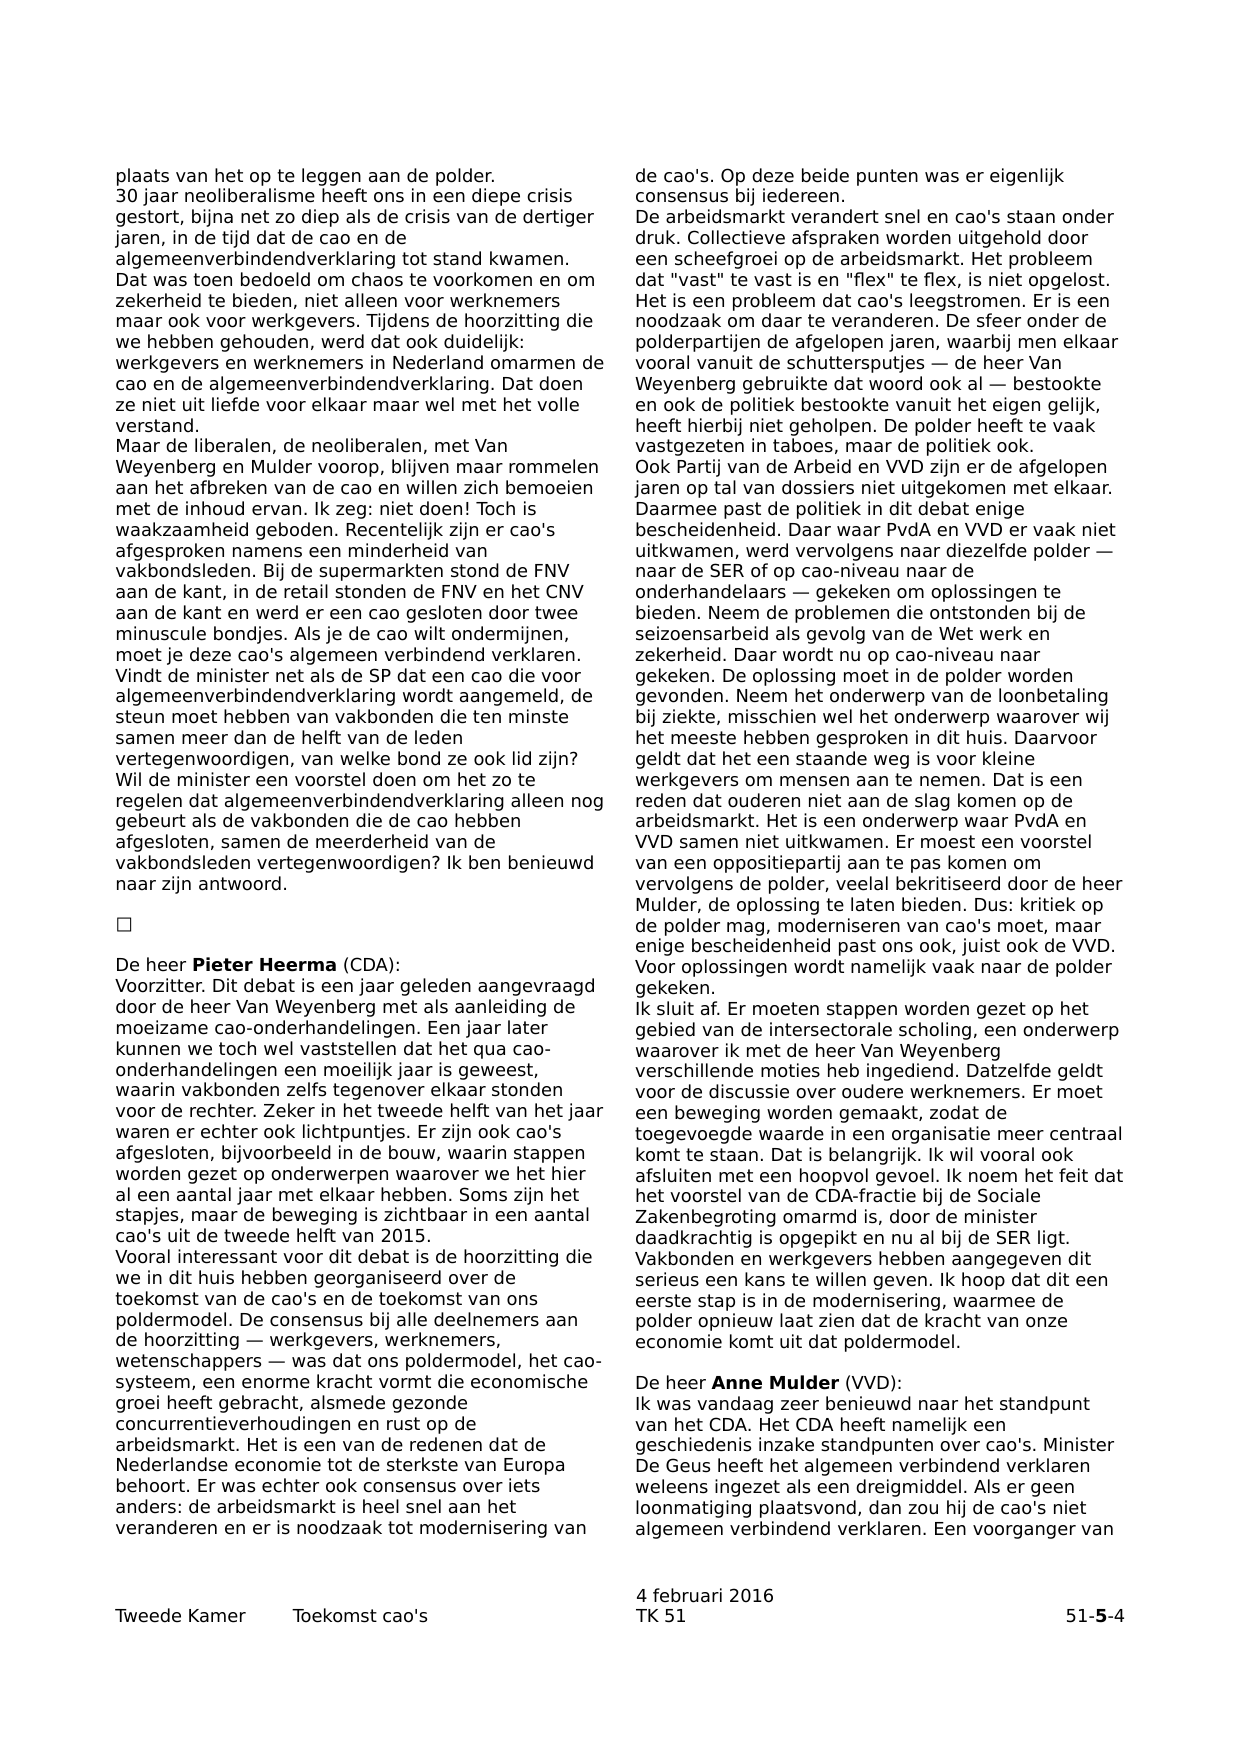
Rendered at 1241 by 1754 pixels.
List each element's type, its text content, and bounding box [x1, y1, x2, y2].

text Ook Partij van de Arbeid en VVD zijn er de afgelopen jaren op tal van dossiers niet uitgekomen met elkaar. Daarmee past de politiek in dit debat enige bescheidenheid. Daar waar PvdA en VVD er vaak niet uitkwamen, werd vervolgens naar diezelfde polder — naar de SER of op cao-niveau naar de onderhandelaars — gekeken om oplossingen te bieden. Neem de problemen die ontstonden bij de seizoensarbeid als gevolg van de Wet werk en zekerheid. Daar wordt nu op cao-niveau naar gekeken. De oplossing moet in de polder worden gevonden. Neem het onderwerp van de loonbetaling bij ziekte, misschien wel het onderwerp waarover wij het meeste hebben gesproken in dit huis. Daarvoor geldt dat het een staande weg is voor kleine werkgevers om mensen aan te nemen. Dat is een reden dat ouderen niet aan de slag komen op de arbeidsmarkt. Het is een onderwerp waar PvdA en VVD samen niet uitkwamen. Er moest een voorstel van een oppositiepartij aan te pas komen om vervolgens de polder, veelal bekritiseerd door de heer Mulder, de oplossing te laten bieden. Dus: kritiek op de polder mag, moderniseren van cao's moet, maar enige bescheidenheid past ons ook, juist ook de VVD. Voor oplossingen wordt namelijk vaak naar de polder gekeken. [635, 457, 1125, 999]
text 30 jaar neoliberalisme heeft ons in een diepe crisis gestort, bijna net zo diep als de crisis van de dertiger jaren, in de tijd dat de cao en de algemeenverbindendverklaring tot stand kwamen. Dat was toen bedoeld om chaos te voorkomen en om zekerheid te bieden, niet alleen voor werknemers maar ook voor werkgevers. Tijdens de hoorzitting die we hebben gehouden, werd dat ook duidelijk: werkgevers en werknemers in Nederland omarmen de cao en de algemeenverbindendverklaring. Dat doen ze niet uit liefde voor elkaar maar wel met het volle verstand. [115, 186, 605, 436]
text Maar de liberalen, de neoliberalen, met Van Weyenberg en Mulder voorop, blijven maar rommelen aan het afbreken van de cao en willen zich bemoeien met de inhoud ervan. Ik zeg: niet doen! Toch is waakzaamheid geboden. Recentelijk zijn er cao's afgesproken namens een minderheid van vakbondsleden. Bij de supermarkten stond de FNV aan de kant, in de retail stonden de FNV en het CNV aan de kant en werd er een cao gesloten door twee minuscule bondjes. Als je de cao wilt ondermijnen, moet je deze cao's algemeen verbindend verklaren. Vindt de minister net als de SP dat een cao die voor algemeenverbindendverklaring wordt aangemeld, de steun moet hebben van vakbonden die ten minste samen meer dan de helft van de leden vertegenwoordigen, van welke bond ze ook lid zijn? Wil de minister een voorstel doen om het zo te regelen dat algemeenverbindendverklaring alleen nog gebeurt als de vakbonden die de cao hebben afgesloten, samen de meerderheid van de vakbondsleden vertegenwoordigen? Ik ben benieuwd naar zijn antwoord. [115, 436, 605, 894]
text Vooral interessant voor dit debat is de hoorzitting die we in dit huis hebben georganiseerd over de toekomst van de cao's en de toekomst van ons poldermodel. De consensus bij alle deelnemers aan de hoorzitting — werkgevers, werknemers, wetenschappers — was dat ons poldermodel, het cao-systeem, een enorme kracht vormt die economische groei heeft gebracht, alsmede gezonde concurrentieverhoudingen en rust op de arbeidsmarkt. Het is een van de redenen dat de Nederlandse economie tot de sterkste van Europa behoort. Er was echter ook consensus over iets anders: de arbeidsmarkt is heel snel aan het veranderen en er is noodzaak tot modernisering van [115, 1247, 605, 1538]
text ⬜ [115, 914, 605, 935]
text De arbeidsmarkt verandert snel en cao's staan onder druk. Collectieve afspraken worden uitgehold door een scheefgroei op de arbeidsmarkt. Het probleem dat "vast" te vast is en "flex" te flex, is niet opgelost. Het is een probleem dat cao's leegstromen. Er is een noodzaak om daar te veranderen. De sfeer onder de polderpartijen de afgelopen jaren, waarbij men elkaar vooral vanuit de schuttersputjes — de heer Van Weyenberg gebruikte dat woord ook al — bestookte en ook de politiek bestookte vanuit het eigen gelijk, heeft hierbij niet geholpen. De polder heeft te vaak vastgezeten in taboes, maar de politiek ook. [635, 207, 1125, 457]
text Voorzitter. Dit debat is een jaar geleden aangevraagd door de heer Van Weyenberg met als aanleiding de moeizame cao-onderhandelingen. Een jaar later kunnen we toch wel vaststellen dat het qua cao-onderhandelingen een moeilijk jaar is geweest, waarin vakbonden zelfs tegenover elkaar stonden voor de rechter. Zeker in het tweede helft van het jaar waren er echter ook lichtpuntjes. Er zijn ook cao's afgesloten, bijvoorbeeld in de bouw, waarin stappen worden gezet op onderwerpen waarover we het hier al een aantal jaar met elkaar hebben. Soms zijn het stapjes, maar de beweging is zichtbaar in een aantal cao's uit de tweede helft van 2015. [115, 976, 605, 1247]
text Ik sluit af. Er moeten stappen worden gezet op het gebied van de intersectorale scholing, een onderwerp waarover ik met de heer Van Weyenberg verschillende moties heb ingediend. Datzelfde geldt voor de discussie over oudere werknemers. Er moet een beweging worden gemaakt, zodat de toegevoegde waarde in een organisatie meer centraal komt te staan. Dat is belangrijk. Ik wil vooral ook afsluiten met een hoopvol gevoel. Ik noem het feit dat het voorstel van de CDA-fractie bij de Sociale Zakenbegroting omarmd is, door de minister daadkrachtig is opgepikt en nu al bij de SER ligt. Vakbonden en werkgevers hebben aangegeven dit serieus een kans te willen geven. Ik hoop dat dit een eerste stap is in de modernisering, waarmee de polder opnieuw laat zien dat de kracht van onze economie komt uit dat poldermodel. [635, 999, 1125, 1353]
text plaats van het op te leggen aan de polder. [115, 165, 605, 186]
text Ik was vandaag zeer benieuwd naar het standpunt van het CDA. Het CDA heeft namelijk een geschiedenis inzake standpunten over cao's. Minister De Geus heeft het algemeen verbindend verklaren weleens ingezet als een dreigmiddel. Als er geen loonmatiging plaatsvond, dan zou hij de cao's niet algemeen verbindend verklaren. Een voorganger van [635, 1393, 1125, 1539]
text De heer Pieter Heerma (CDA): [115, 955, 605, 976]
text de cao's. Op deze beide punten was er eigenlijk consensus bij iedereen. [635, 165, 1125, 207]
text De heer Anne Mulder (VVD): [635, 1373, 1125, 1393]
